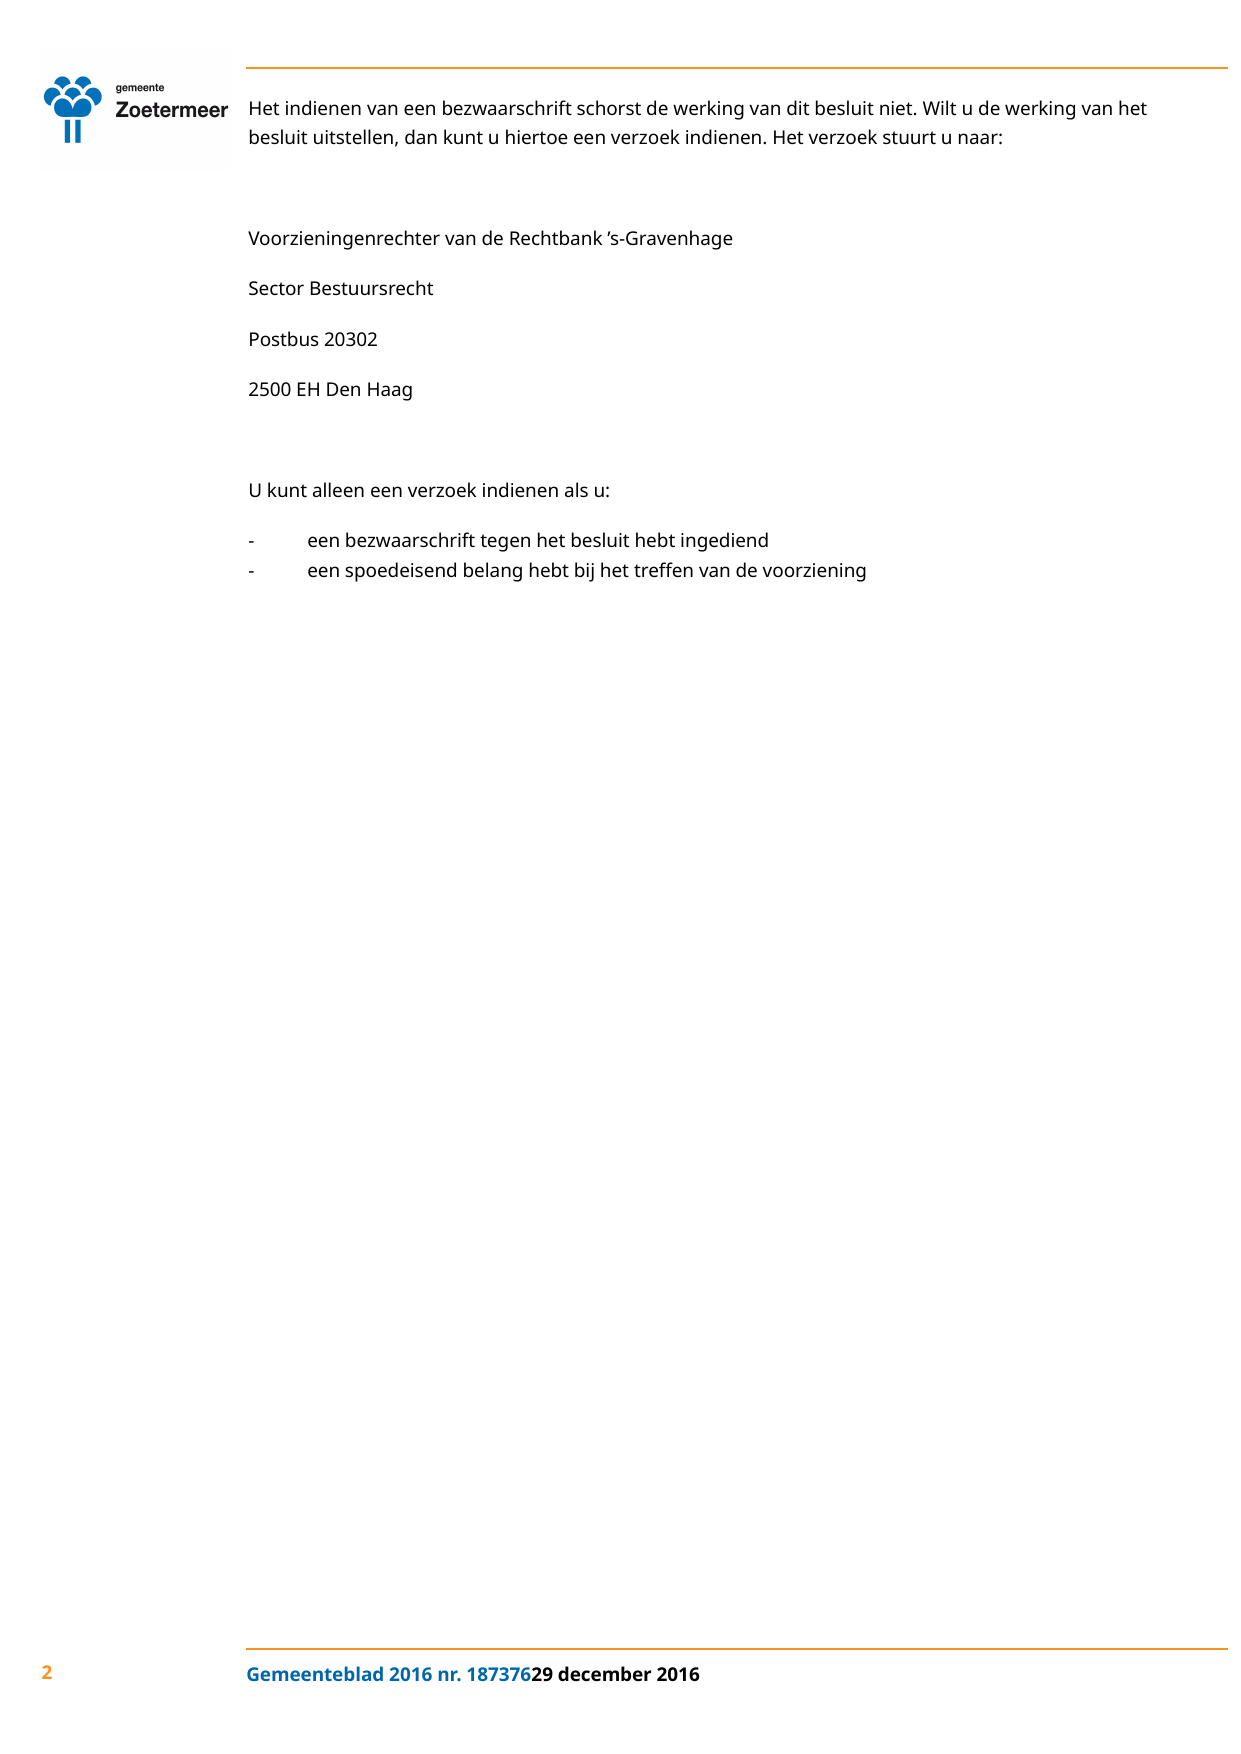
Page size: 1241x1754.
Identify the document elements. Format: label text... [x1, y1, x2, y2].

text 2500 EH Den Haag [248, 376, 1152, 402]
picture [41, 47, 231, 172]
text Postbus 20302 [248, 326, 1152, 352]
text Sector Bestuursrecht [248, 276, 1152, 301]
text U kunt alleen een verzoek indienen als u: [248, 477, 1152, 503]
list een bezwaarschrift tegen het besluit hebt ingediend [248, 528, 1152, 553]
list een spoedeisend belang hebt bij het treffen van de voorziening [248, 557, 1152, 583]
text Het indienen van een bezwaarschrift schorst de werking van dit besluit niet. Wilt u de werking van het besluit uitstellen, dan kunt u hiertoe een verzoek indienen. Het verzoek stuurt u naar: [248, 95, 1152, 150]
text Voorzieningenrechter van de Rechtbank ’s-Gravenhage [248, 225, 1152, 251]
